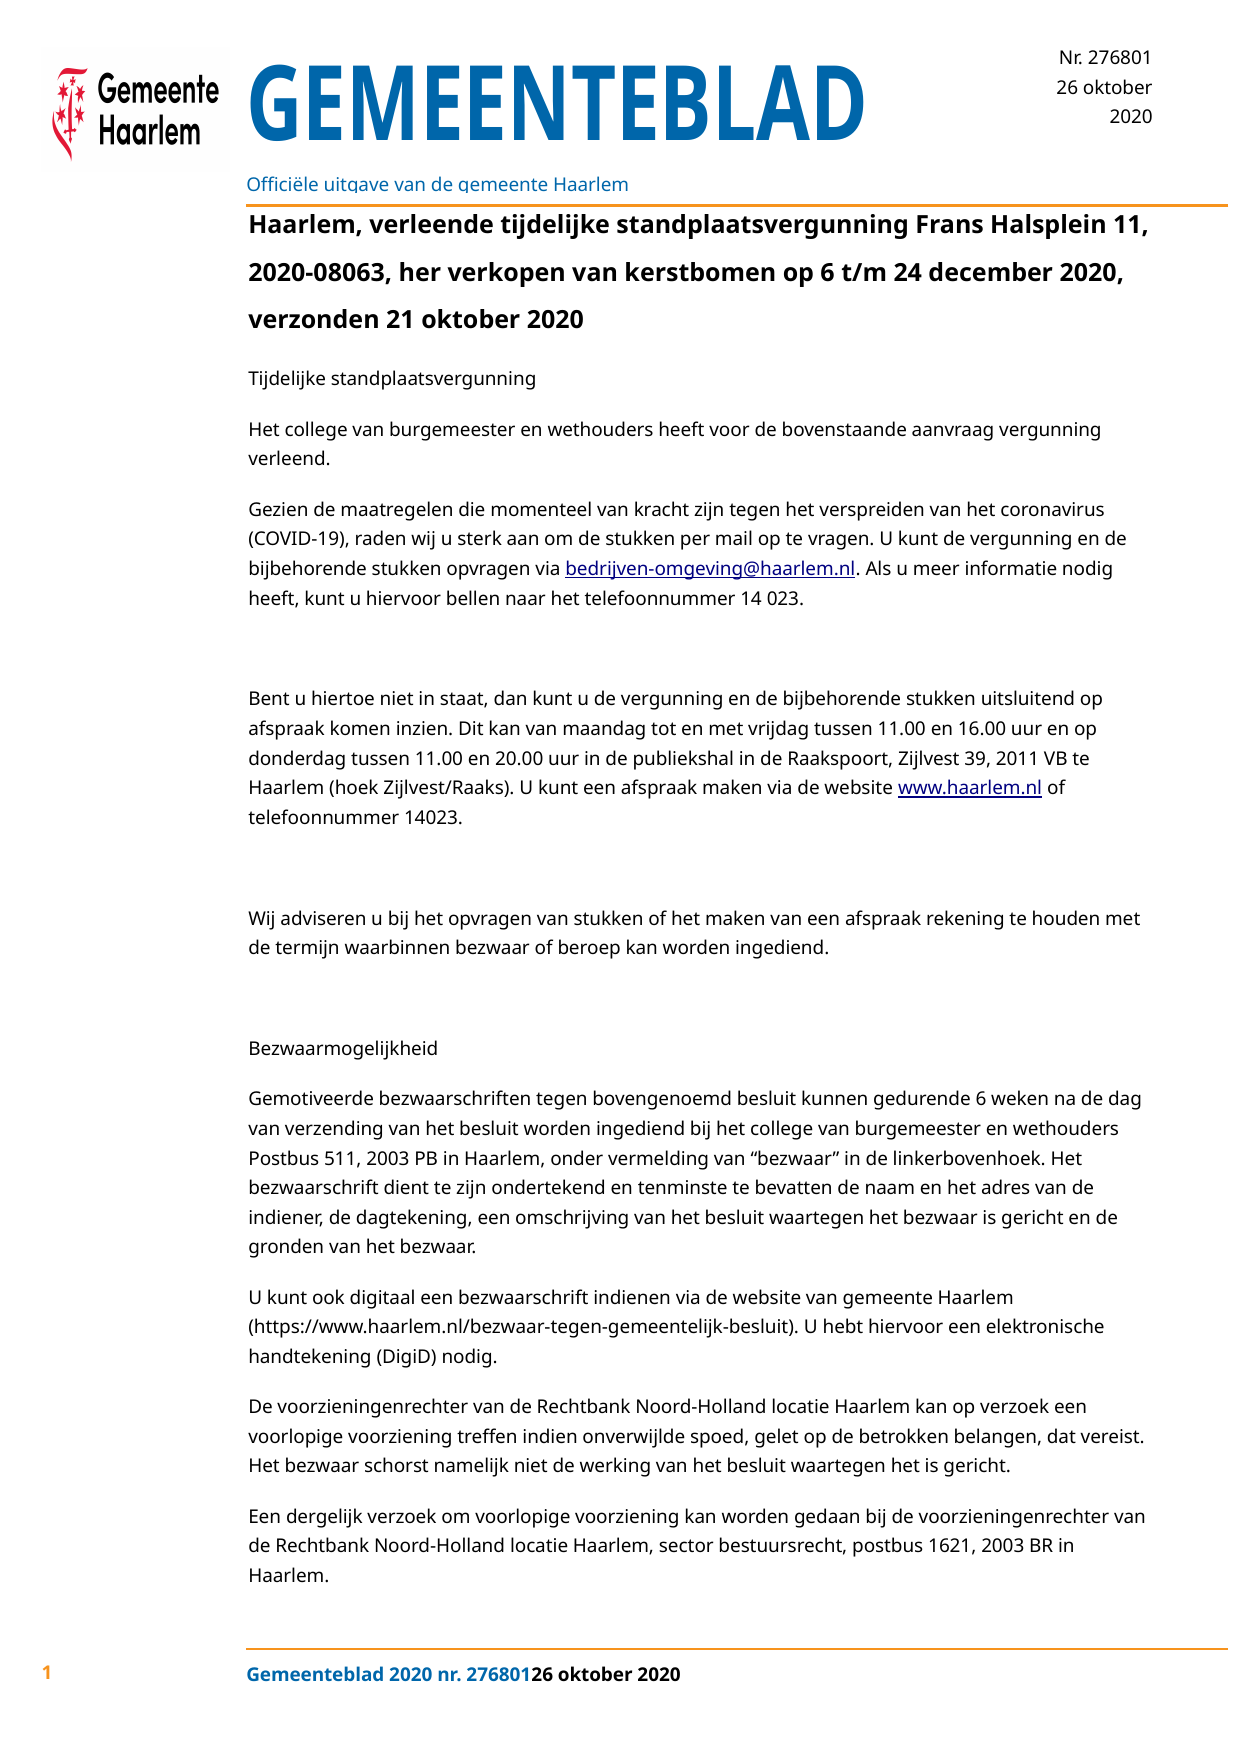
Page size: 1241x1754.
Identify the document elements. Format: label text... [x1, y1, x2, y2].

text Wij adviseren u bij het opvragen van stukken of het maken van een afspraak rekening te houden met de termijn waarbinnen bezwaar of beroep kan worden ingediend. [248, 905, 1152, 960]
picture [41, 47, 231, 172]
text Een dergelijk verzoek om voorlopige voorziening kan worden gedaan bij de voorzieningenrechter van de Rechtbank Noord-Holland locatie Haarlem, sector bestuursrecht, postbus 1621, 2003 BR in Haarlem. [248, 1503, 1152, 1588]
text De voorzieningenrechter van de Rechtbank Noord-Holland locatie Haarlem kan op verzoek een voorlopige voorziening treffen indien onverwijlde spoed, gelet op de betrokken belangen, dat vereist. Het bezwaar schorst namelijk niet de werking van het besluit waartegen het is gericht. [248, 1393, 1152, 1478]
text U kunt ook digitaal een bezwaarschrift indienen via de website van gemeente Haarlem (https://www.haarlem.nl/bezwaar-tegen-gemeentelijk-besluit). U hebt hiervoor een elektronische handtekening (DigiD) nodig. [248, 1284, 1152, 1369]
text Bent u hiertoe niet in staat, dan kunt u de vergunning en de bijbehorende stukken uitsluitend op afspraak komen inzien. Dit kan van maandag tot en met vrijdag tussen 11.00 en 16.00 uur en op donderdag tussen 11.00 en 20.00 uur in de publiekshal in de Raakspoort, Zijlvest 39, 2011 VB te Haarlem (hoek Zijlvest/Raaks). U kunt een afspraak maken via de website www.haarlem.nl of telefoonnummer 14023. [248, 686, 1152, 829]
text Haarlem, verleende tijdelijke standplaatsvergunning Frans Halsplein 11, 2020-08063, her verkopen van kerstbomen op 6 t/m 24 december 2020, verzonden 21 oktober 2020 [248, 207, 1152, 336]
text Gemotiveerde bezwaarschriften tegen bovengenoemd besluit kunnen gedurende 6 weken na de dag van verzending van het besluit worden ingediend bij het college van burgemeester en wethouders Postbus 511, 2003 PB in Haarlem, onder vermelding van “bezwaar” in de linkerbovenhoek. Het bezwaarschrift dient te zijn ondertekend en tenminste te bevatten de naam en het adres van de indiener, de dagtekening, een omschrijving van het besluit waartegen het bezwaar is gericht en de gronden van het bezwaar. [248, 1086, 1152, 1259]
text Bezwaarmogelijkheid [248, 1035, 1152, 1061]
text Gezien de maatregelen die momenteel van kracht zijn tegen het verspreiden van het coronavirus (COVID-19), raden wij u sterk aan om de stukken per mail op te vragen. U kunt de vergunning en de bijbehorende stukken opvragen via bedrijven-omgeving@haarlem.nl. Als u meer informatie nodig heeft, kunt u hiervoor bellen naar het telefoonnummer 14 023. [248, 496, 1152, 610]
text Tijdelijke standplaatsvergunning [248, 366, 1152, 391]
text Het college van burgemeester en wethouders heeft voor de bovenstaande aanvraag vergunning verleend. [248, 416, 1152, 471]
